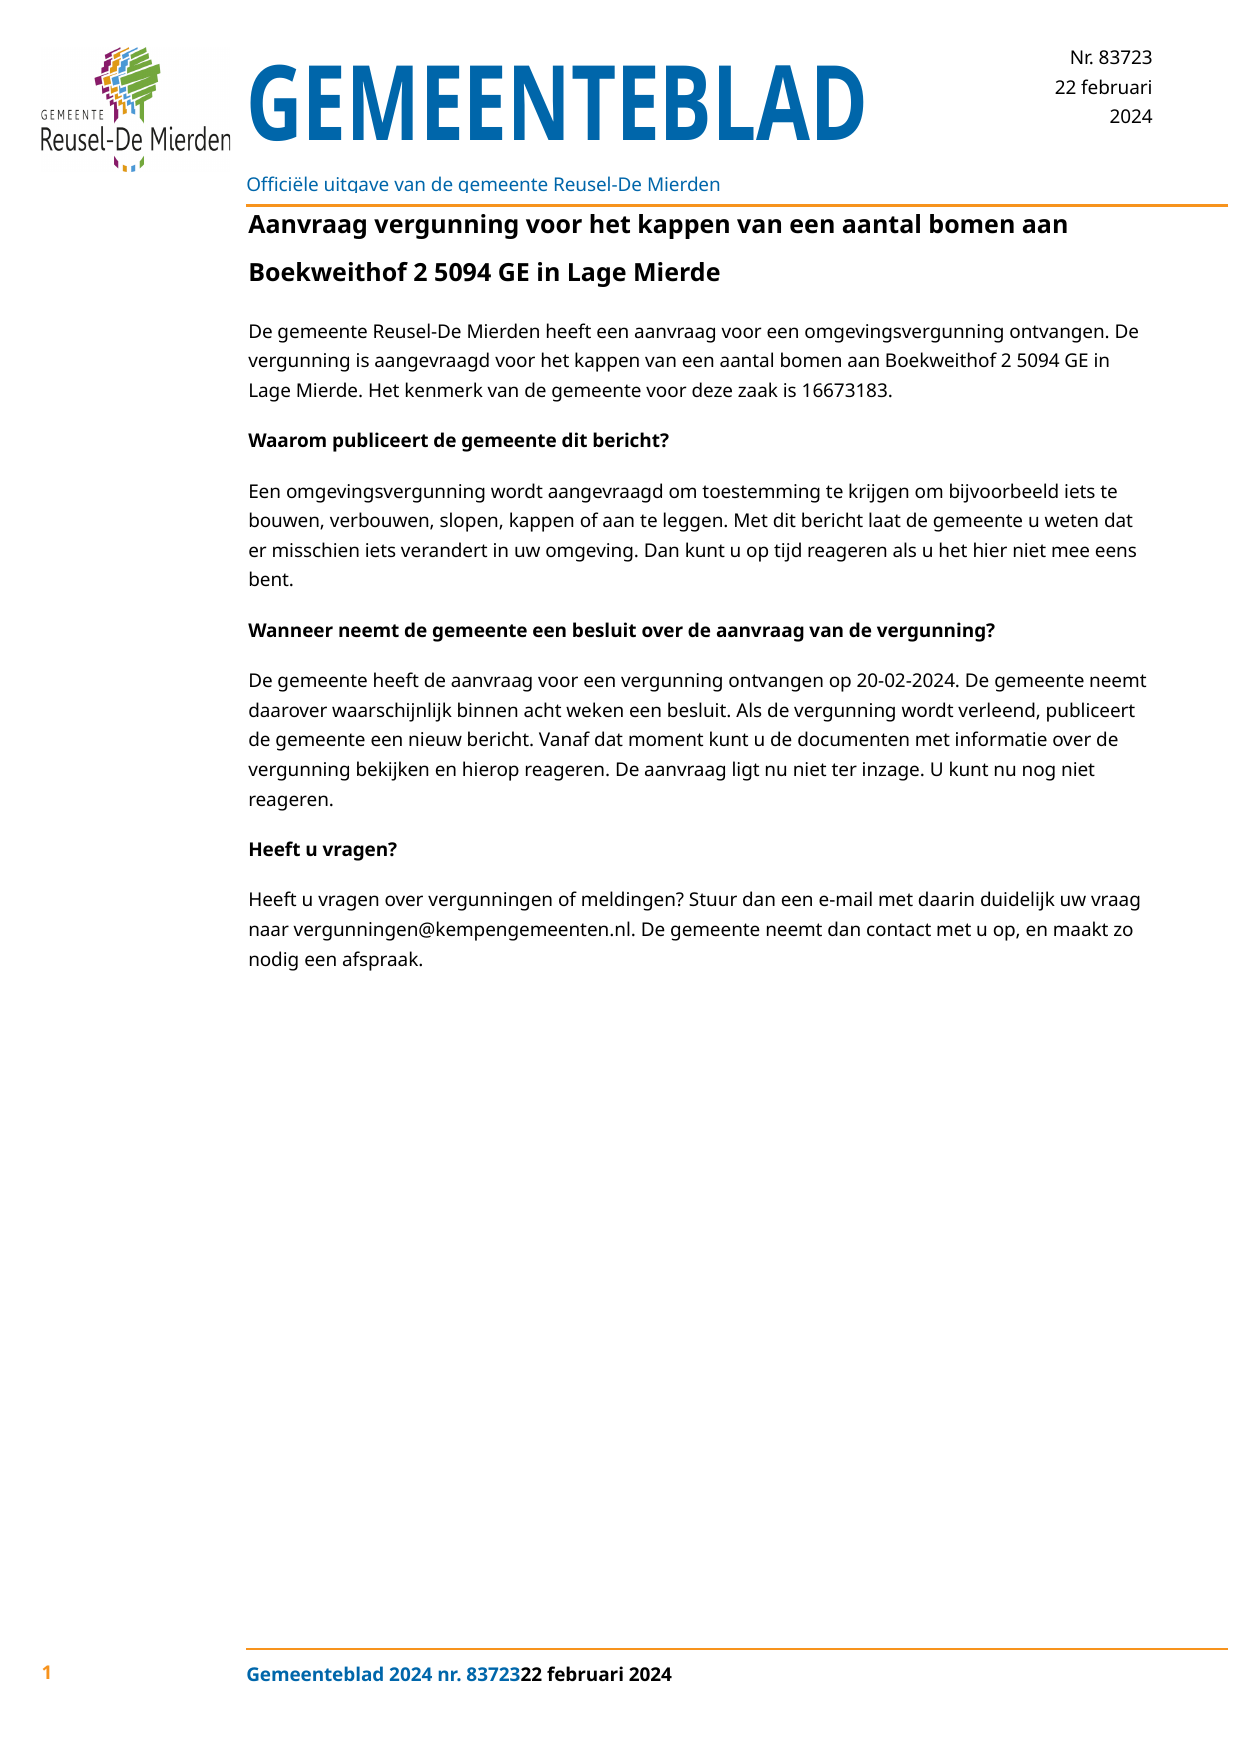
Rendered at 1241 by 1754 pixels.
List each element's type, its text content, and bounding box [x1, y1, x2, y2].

text Heeft u vragen? [248, 836, 1152, 862]
text Heeft u vragen over vergunningen of meldingen? Stuur dan een e-mail met daarin duidelijk uw vraag naar vergunningen@kempengemeenten.nl. De gemeente neemt dan contact met u op, en maakt zo nodig een afspraak. [248, 887, 1152, 972]
text Aanvraag vergunning voor het kappen van een aantal bomen aan Boekweithof 2 5094 GE in Lage Mierde [248, 207, 1152, 288]
picture [41, 47, 231, 172]
text De gemeente heeft de aanvraag voor een vergunning ontvangen op 20-02-2024. De gemeente neemt daarover waarschijnlijk binnen acht weken een besluit. Als de vergunning wordt verleend, publiceert de gemeente een nieuw bericht. Vanaf dat moment kunt u de documenten met informatie over de vergunning bekijken en hierop reageren. De aanvraag ligt nu niet ter inzage. U kunt nu nog niet reageren. [248, 667, 1152, 812]
text Waarom publiceert de gemeente dit bericht? [248, 427, 1152, 453]
text Wanneer neemt de gemeente een besluit over de aanvraag van de vergunning? [248, 617, 1152, 643]
text De gemeente Reusel-De Mierden heeft een aanvraag voor een omgevingsvergunning ontvangen. De vergunning is aangevraagd voor het kappen van een aantal bomen aan Boekweithof 2 5094 GE in Lage Mierde. Het kenmerk van de gemeente voor deze zaak is 16673183. [248, 318, 1152, 403]
text Een omgevingsvergunning wordt aangevraagd om toestemming te krijgen om bijvoorbeeld iets te bouwen, verbouwen, slopen, kappen of aan te leggen. Met dit bericht laat de gemeente u weten dat er misschien iets verandert in uw omgeving. Dan kunt u op tijd reageren als u het hier niet mee eens bent. [248, 478, 1152, 592]
